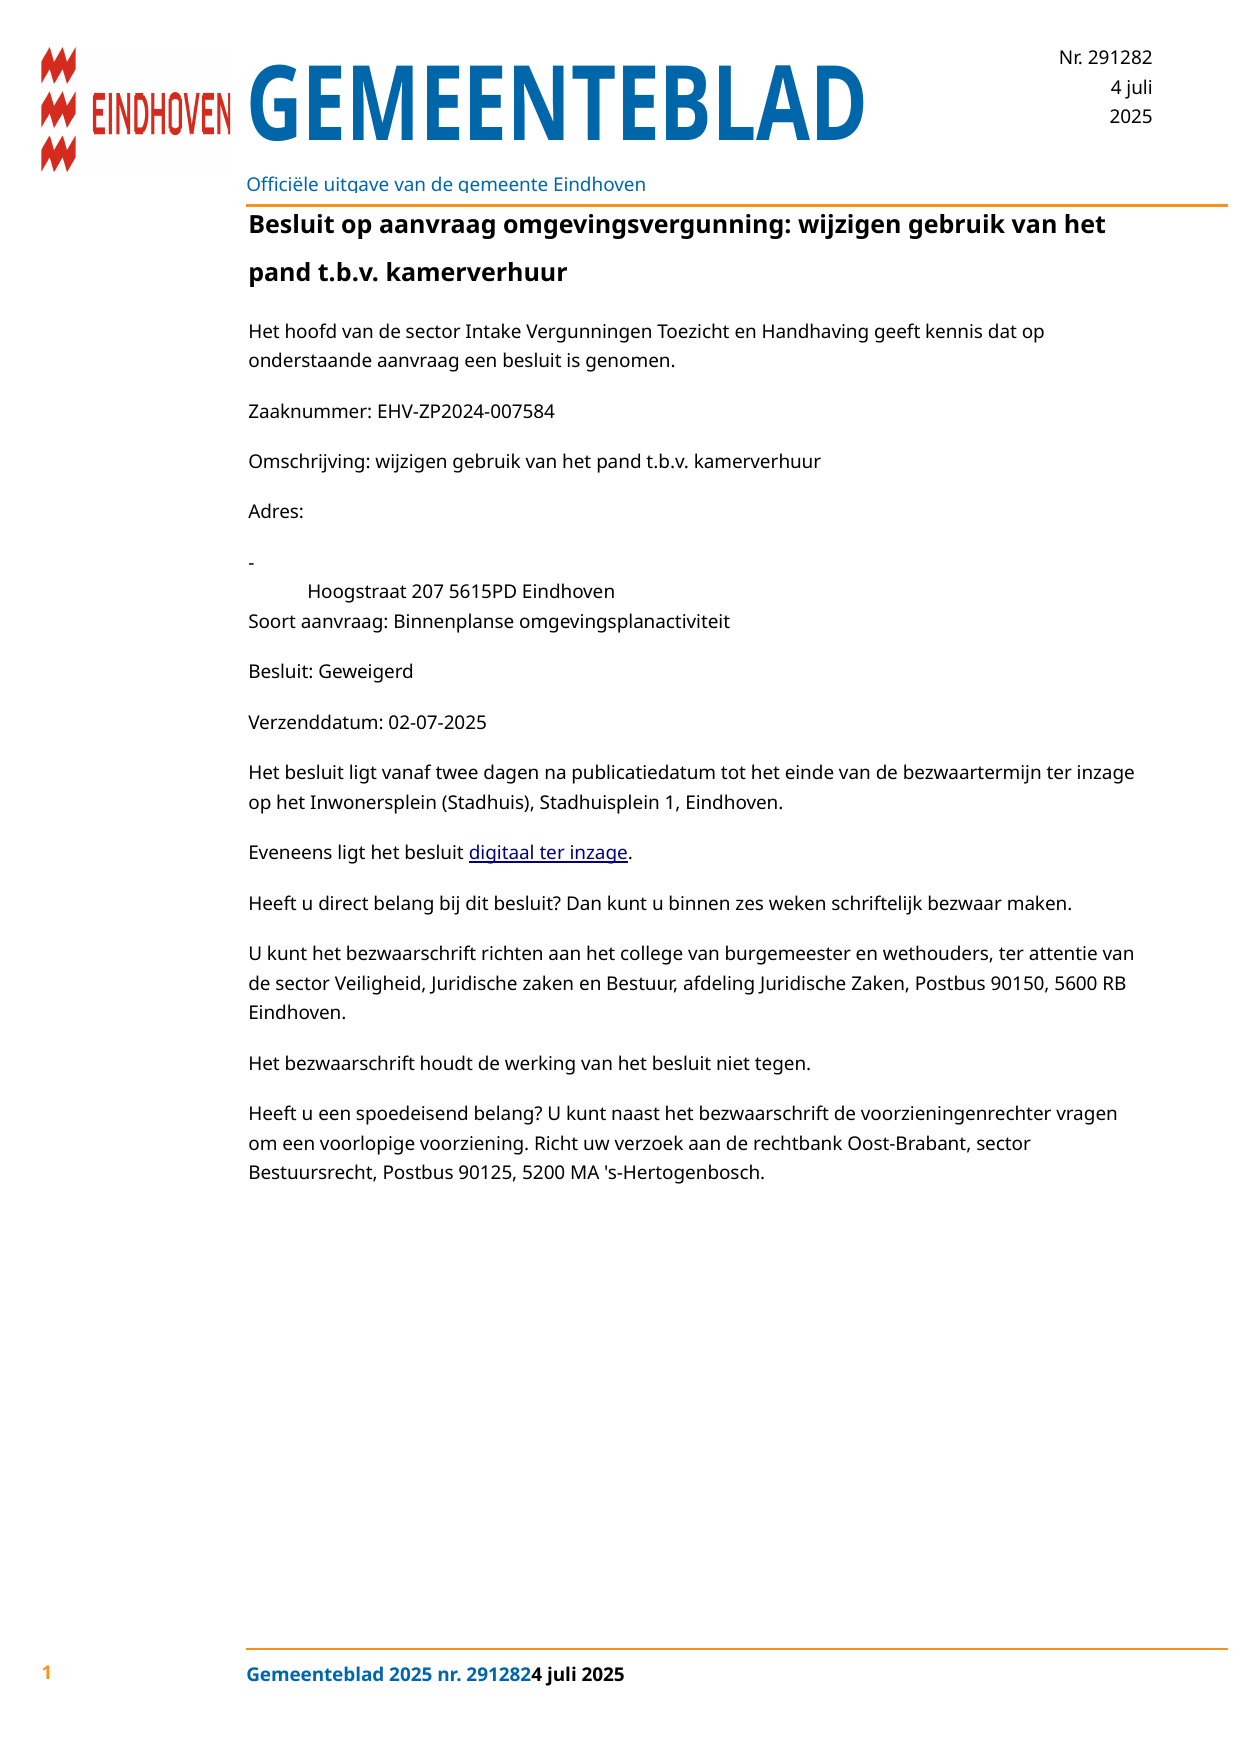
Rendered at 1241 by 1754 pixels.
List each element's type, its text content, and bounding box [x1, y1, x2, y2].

text Soort aanvraag: Binnenplanse omgevingsplanactiviteit [248, 608, 1152, 634]
text Zaaknummer: EHV-ZP2024-007584 [248, 398, 1152, 424]
text Besluit op aanvraag omgevingsvergunning: wijzigen gebruik van het pand t.b.v. kamerverhuur [248, 207, 1152, 288]
text Het hoofd van de sector Intake Vergunningen Toezicht en Handhaving geeft kennis dat op onderstaande aanvraag een besluit is genomen. [248, 318, 1152, 373]
text Heeft u direct belang bij dit besluit? Dan kunt u binnen zes weken schriftelijk bezwaar maken. [248, 890, 1152, 916]
text Adres: [248, 499, 1152, 524]
text Verzenddatum: 02-07-2025 [248, 709, 1152, 735]
text Eveneens ligt het besluit digitaal ter inzage. [248, 839, 1152, 865]
text Besluit: Geweigerd [248, 659, 1152, 684]
text Omschrijving: wijzigen gebruik van het pand t.b.v. kamerverhuur [248, 448, 1152, 474]
picture [41, 47, 231, 172]
text U kunt het bezwaarschrift richten aan het college van burgemeester en wethouders, ter attentie van de sector Veiligheid, Juridische zaken en Bestuur, afdeling Juridische Zaken, Postbus 90150, 5600 RB Eindhoven. [248, 940, 1152, 1025]
list Hoogstraat 207 5615PD Eindhoven [248, 579, 1152, 604]
text Het bezwaarschrift houdt de werking van het besluit niet tegen. [248, 1050, 1152, 1076]
text Heeft u een spoedeisend belang? U kunt naast het bezwaarschrift de voorzieningenrechter vragen om een voorlopige voorziening. Richt uw verzoek aan de rechtbank Oost-Brabant, sector Bestuursrecht, Postbus 90125, 5200 MA 's-Hertogenbosch. [248, 1100, 1152, 1185]
text Het besluit ligt vanaf twee dagen na publicatiedatum tot het einde van de bezwaartermijn ter inzage op het Inwonersplein (Stadhuis), Stadhuisplein 1, Eindhoven. [248, 759, 1152, 815]
